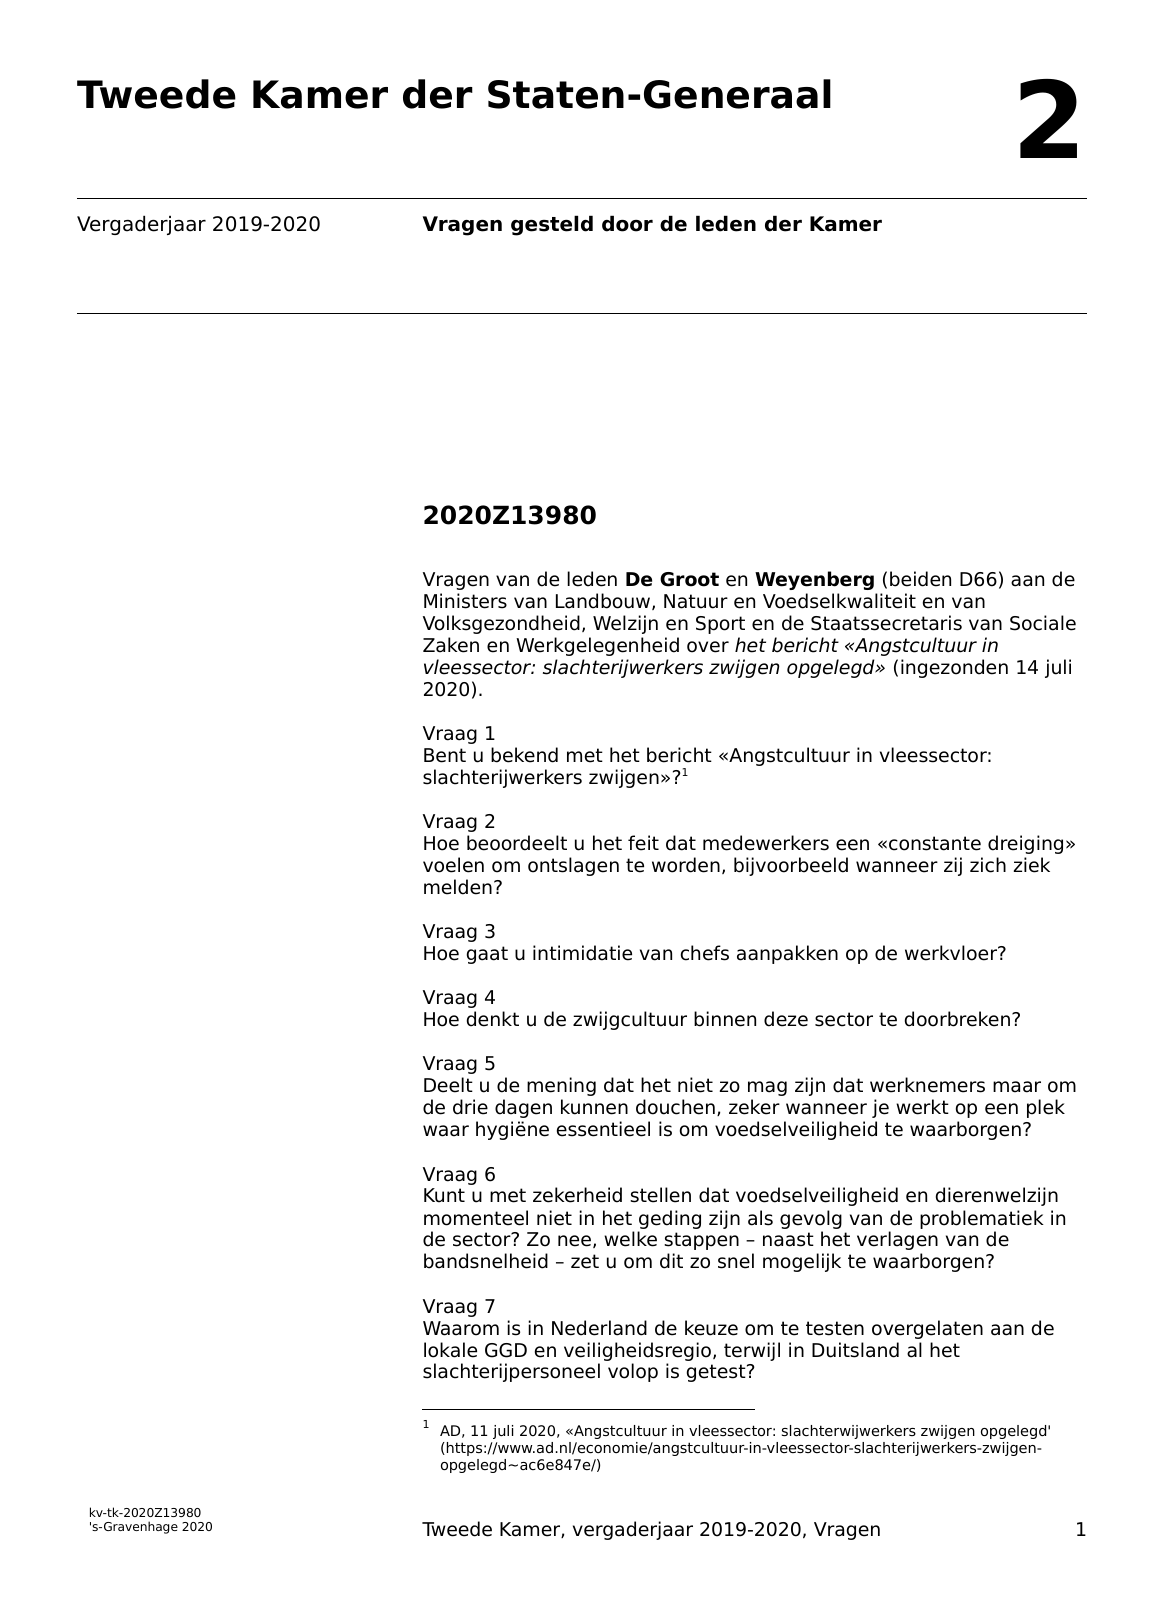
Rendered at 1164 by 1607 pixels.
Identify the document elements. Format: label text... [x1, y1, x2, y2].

text Vragen van de leden De Groot en Weyenberg (beiden D66) aan de Ministers van Landbouw, Natuur en Voedselkwaliteit en van Volksgezondheid, Welzijn en Sport en de Staatssecretaris van Sociale Zaken en Werkgelegenheid over het bericht «Angstcultuur in vleessector: slachterijwerkers zwijgen opgelegd» (ingezonden 14 juli 2020). [422, 569, 1087, 701]
table_cell Vergaderjaar 2019-2020 [77, 199, 422, 313]
text Waarom is in Nederland de keuze om te testen overgelaten aan de lokale GGD en veiligheidsregio, terwijl in Duitsland al het slachterijpersoneel volop is getest? [422, 1317, 1087, 1383]
text Vraag 2 [422, 811, 1087, 833]
text Hoe beoordeelt u het feit dat medewerkers een «constante dreiging» voelen om ontslagen te worden, bijvoorbeeld wanneer zij zich ziek melden? [422, 833, 1087, 899]
table_header Tweede Kamer der Staten-Generaal [77, 59, 886, 198]
text Bent u bekend met het bericht «Angstcultuur in vleessector: slachterijwerkers zwijgen»? [422, 745, 1087, 789]
text Vraag 3 [422, 921, 1087, 943]
text Vraag 1 [422, 723, 1087, 745]
text Deelt u de mening dat het niet zo mag zijn dat werknemers maar om de drie dagen kunnen douchen, zeker wanneer je werkt op een plek waar hygiëne essentieel is om voedselveiligheid te waarborgen? [422, 1075, 1087, 1141]
text Hoe denkt u de zwijgcultuur binnen deze sector te doorbreken? [422, 1009, 1087, 1031]
text AD, 11 juli 2020, «Angstcultuur in vleessector: slachterwijwerkers zwijgen opgelegd' (https://www.ad.nl/economie/angstcultuur-in-vleessector-slachterijwerkers-zwijgen-opgelegd~ac6e847e/) [422, 1418, 1087, 1474]
table_header 2 [886, 59, 1087, 198]
text Vraag 5 [422, 1053, 1087, 1075]
text Vraag 7 [422, 1296, 1087, 1317]
text 2020Z13980 [422, 501, 1087, 531]
text kv-tk-2020Z13980 [88, 1506, 323, 1520]
text Vraag 6 [422, 1163, 1087, 1185]
text 's-Gravenhage 2020 [88, 1520, 323, 1534]
table_cell Vragen gesteld door de leden der Kamer [422, 199, 1087, 313]
text Vraag 4 [422, 987, 1087, 1009]
text Hoe gaat u intimidatie van chefs aanpakken op de werkvloer? [422, 943, 1087, 965]
text Kunt u met zekerheid stellen dat voedselveiligheid en dierenwelzijn momenteel niet in het geding zijn als gevolg van de problematiek in de sector? Zo nee, welke stappen – naast het verlagen van de bandsnelheid – zet u om dit zo snel mogelijk te waarborgen? [422, 1185, 1087, 1273]
